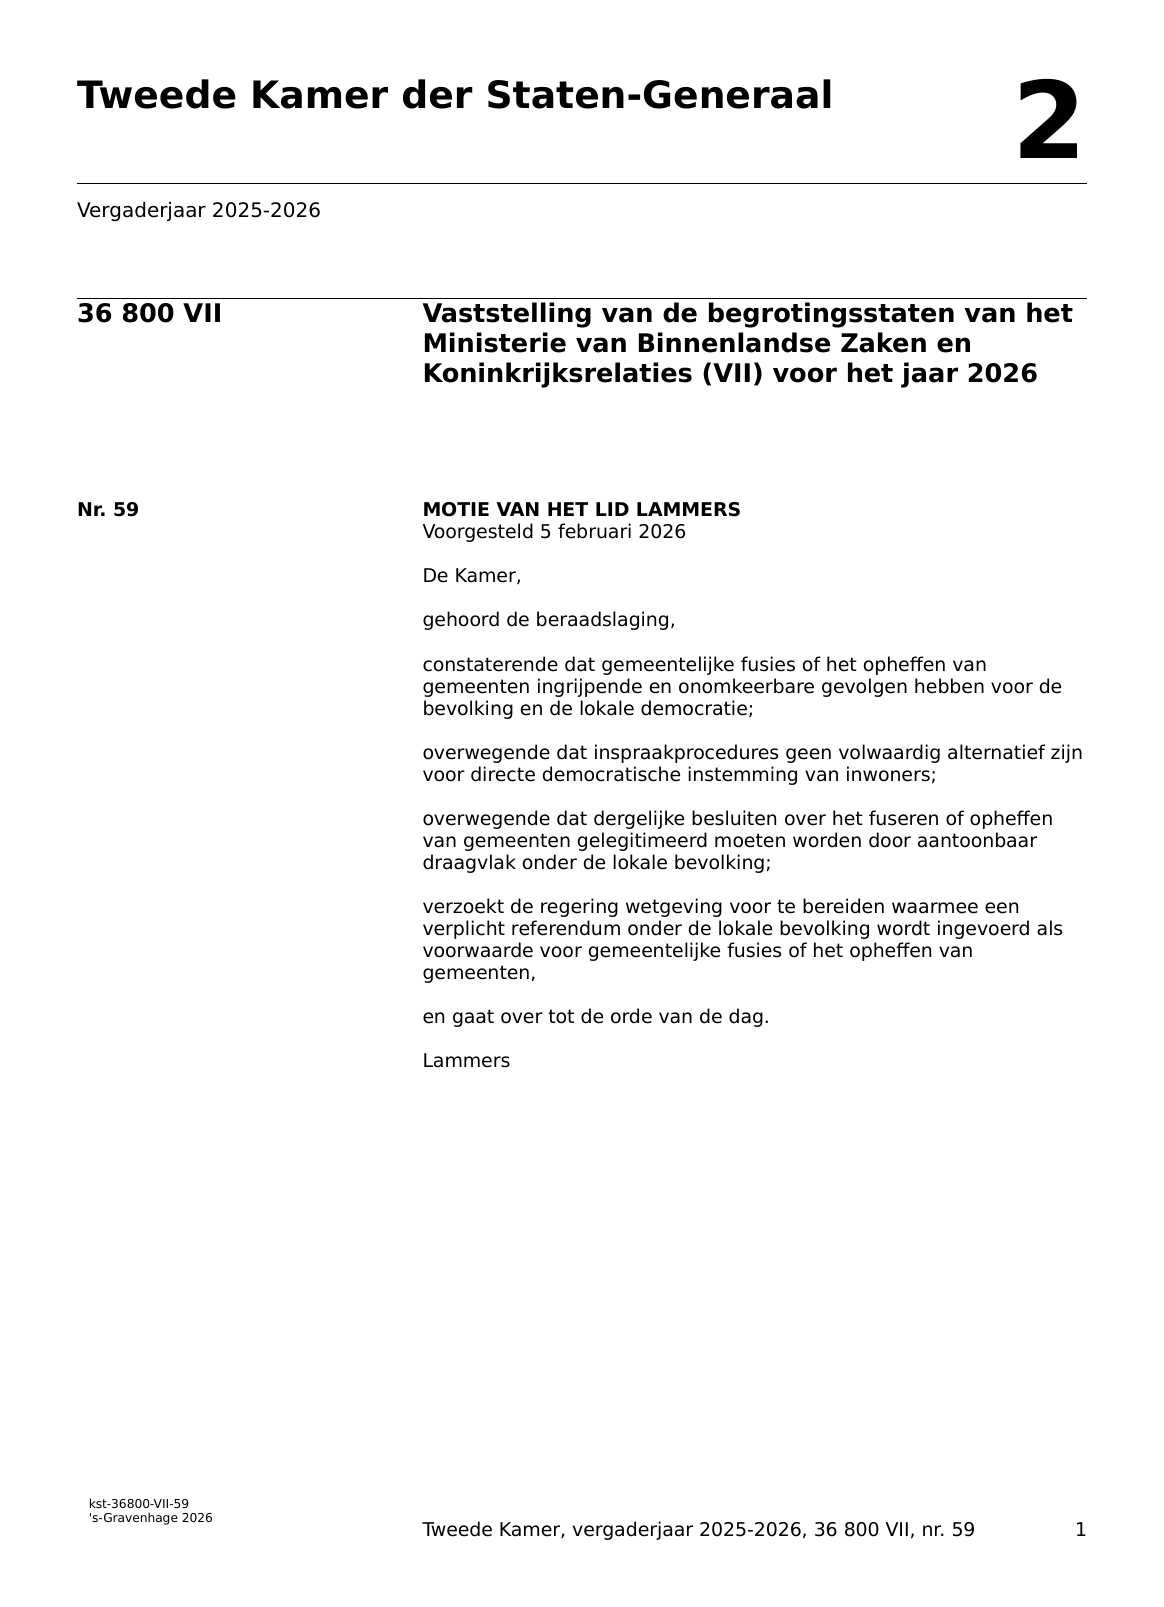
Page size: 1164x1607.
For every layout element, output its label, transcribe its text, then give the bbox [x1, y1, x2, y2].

text kst-36800-VII-59 [88, 1497, 323, 1511]
subtitle Nr. 59 MOTIE VAN HET LID LAMMERS [77, 499, 1087, 521]
text verzoekt de regering wetgeving voor te bereiden waarmee een verplicht referendum onder de lokale bevolking wordt ingevoerd als voorwaarde voor gemeentelijke fusies of het opheffen van gemeenten, [422, 896, 1087, 984]
text 's-Gravenhage 2026 [88, 1511, 323, 1525]
text overwegende dat dergelijke besluiten over het fuseren of opheffen van gemeenten gelegitimeerd moeten worden door aantoonbaar draagvlak onder de lokale bevolking; [422, 808, 1087, 874]
text en gaat over tot de orde van de dag. [422, 1006, 1087, 1028]
text constaterende dat gemeentelijke fusies of het opheffen van gemeenten ingrijpende en onomkeerbare gevolgen hebben voor de bevolking en de lokale democratie; [422, 653, 1087, 719]
table_cell Vergaderjaar 2025-2026 [77, 184, 1087, 298]
text Voorgesteld 5 februari 2026 [422, 521, 1087, 543]
text gehoord de beraadslaging, [422, 609, 1087, 631]
text Lammers [422, 1050, 1087, 1072]
table_header Tweede Kamer der Staten-Generaal [77, 59, 886, 183]
text De Kamer, [422, 565, 1087, 587]
table_header 2 [886, 59, 1087, 183]
subtitle 36 800 VII Vaststelling van de begrotingsstaten van het Ministerie van Binnenlandse Zaken en Koninkrijksrelaties (VII) voor het jaar 2026 [77, 299, 1087, 388]
text overwegende dat inspraakprocedures geen volwaardig alternatief zijn voor directe democratische instemming van inwoners; [422, 742, 1087, 786]
